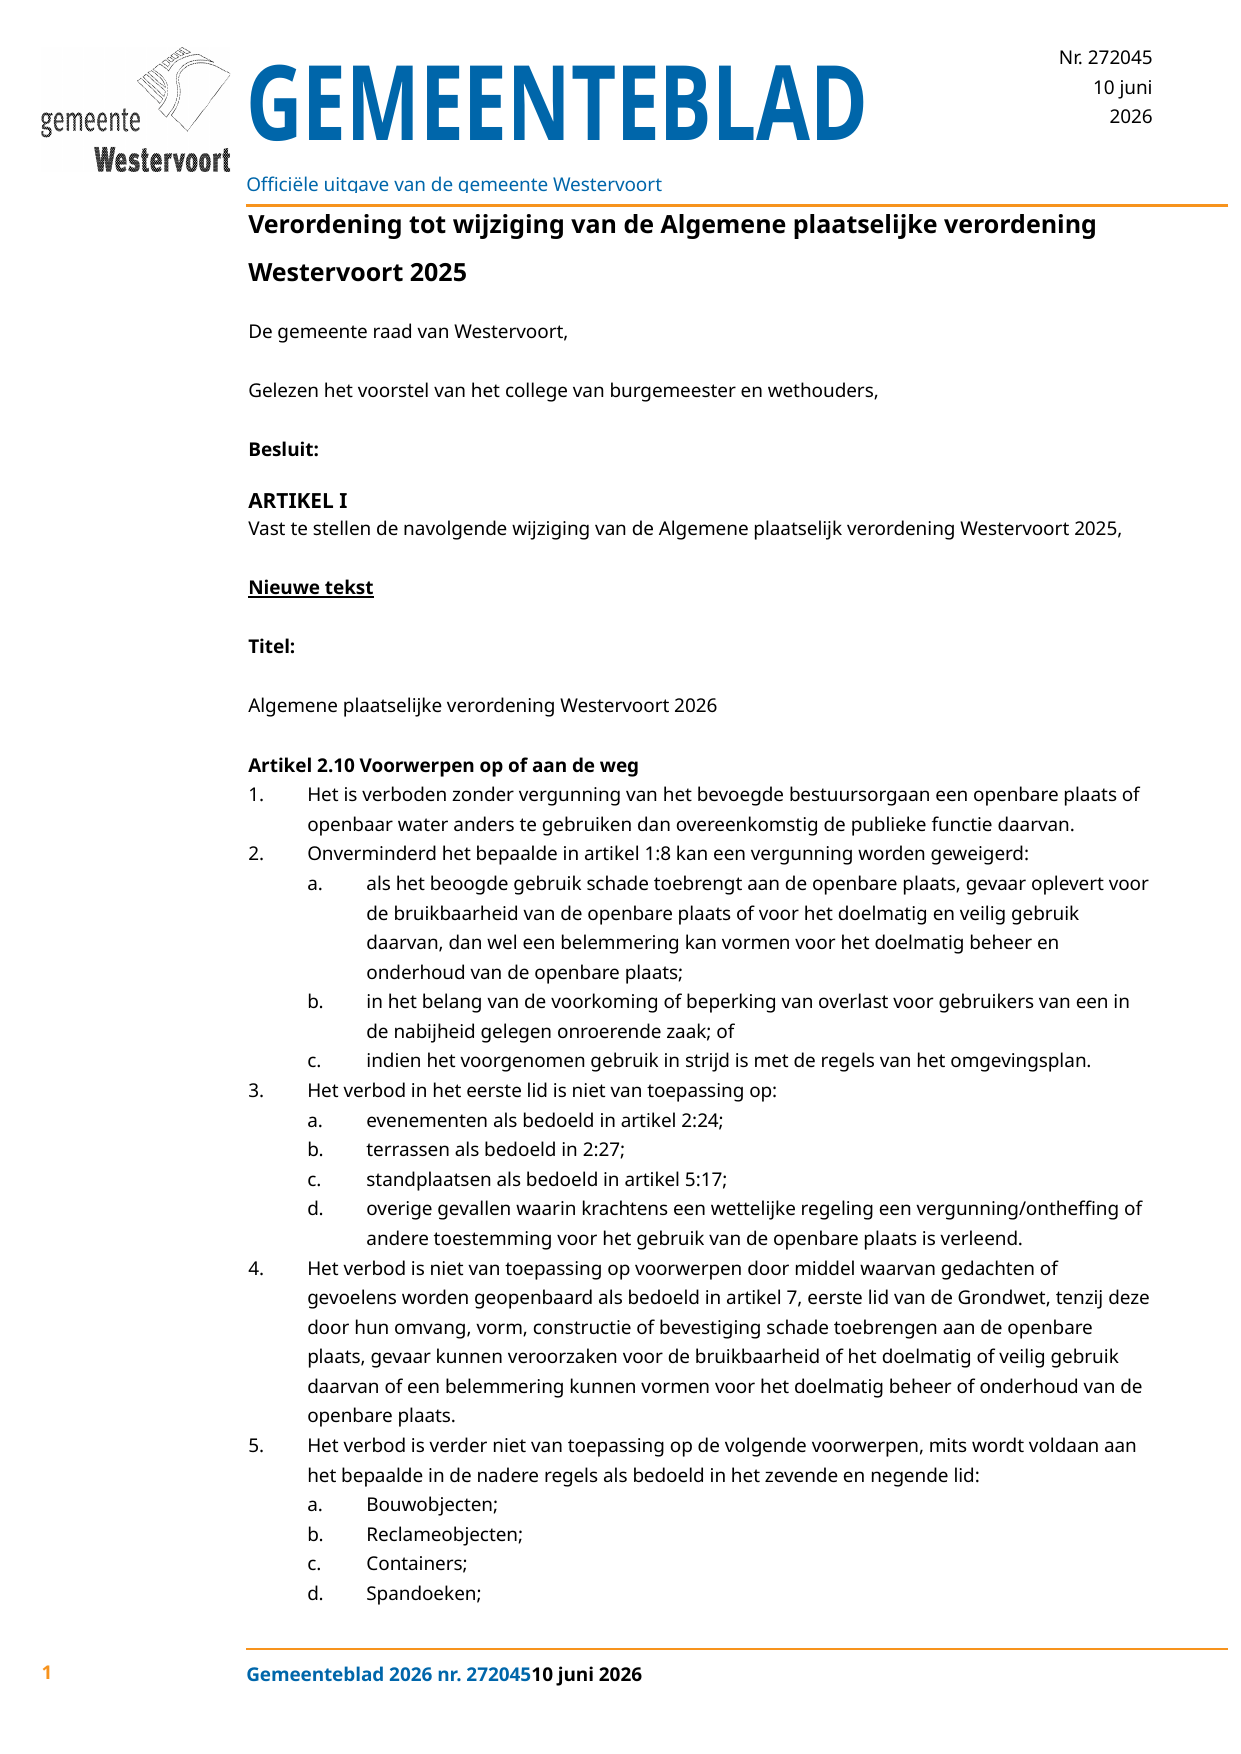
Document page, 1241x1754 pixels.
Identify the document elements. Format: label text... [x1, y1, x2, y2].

list overige gevallen waarin krachtens een wettelijke regeling een vergunning/ontheffing of andere toestemming voor het gebruik van de openbare plaats is verleend. [307, 1196, 1152, 1251]
text Algemene plaatselijke verordening Westervoort 2026 [248, 693, 1152, 718]
text Titel: [248, 633, 1152, 659]
list Het verbod in het eerste lid is niet van toepassing op: [248, 1077, 1152, 1103]
list Spandoeken; [307, 1580, 1152, 1606]
text Artikel 2.10 Voorwerpen op of aan de weg [248, 752, 1152, 777]
list Bouwobjecten; [307, 1491, 1152, 1517]
picture [41, 47, 231, 172]
list evenementen als bedoeld in artikel 2:24; [307, 1107, 1152, 1132]
text Vast te stellen de navolgende wijziging van de Algemene plaatselijk verordening Westervoort 2025, [248, 515, 1152, 541]
text ARTIKEL I [248, 487, 1152, 515]
list Het verbod is niet van toepassing op voorwerpen door middel waarvan gedachten of gevoelens worden geopenbaard als bedoeld in artikel 7, eerste lid van de Grondwet, tenzij deze door hun omvang, vorm, constructie of bevestiging schade toebrengen aan de openbare plaats, gevaar kunnen veroorzaken voor de bruikbaarheid of het doelmatig of veilig gebruik daarvan of een belemmering kunnen vormen voor het doelmatig beheer of onderhoud van de openbare plaats. [248, 1255, 1152, 1428]
list indien het voorgenomen gebruik in strijd is met de regels van het omgevingsplan. [307, 1048, 1152, 1073]
list in het belang van de voorkoming of beperking van overlast voor gebruikers van een in de nabijheid gelegen onroerende zaak; of [307, 988, 1152, 1044]
text Besluit: [248, 436, 1152, 462]
list Het verbod is verder niet van toepassing op de volgende voorwerpen, mits wordt voldaan aan het bepaalde in de nadere regels als bedoeld in het zevende en negende lid: [248, 1432, 1152, 1487]
text Verordening tot wijziging van de Algemene plaatselijke verordening Westervoort 2025 [248, 207, 1152, 288]
list Onverminderd het bepaalde in artikel 1:8 kan een vergunning worden geweigerd: [248, 841, 1152, 866]
list standplaatsen als bedoeld in artikel 5:17; [307, 1166, 1152, 1192]
list terrassen als bedoeld in 2:27; [307, 1136, 1152, 1162]
list Het is verboden zonder vergunning van het bevoegde bestuursorgaan een openbare plaats of openbaar water anders te gebruiken dan overeenkomstig de publieke functie daarvan. [248, 781, 1152, 837]
list Containers; [307, 1551, 1152, 1576]
text Gelezen het voorstel van het college van burgemeester en wethouders, [248, 377, 1152, 403]
list Reclameobjecten; [307, 1521, 1152, 1547]
text Nieuwe tekst [248, 574, 1152, 600]
text De gemeente raad van Westervoort, [248, 318, 1152, 344]
list als het beoogde gebruik schade toebrengt aan de openbare plaats, gevaar oplevert voor de bruikbaarheid van de openbare plaats of voor het doelmatig en veilig gebruik daarvan, dan wel een belemmering kan vormen voor het doelmatig beheer en onderhoud van de openbare plaats; [307, 870, 1152, 984]
